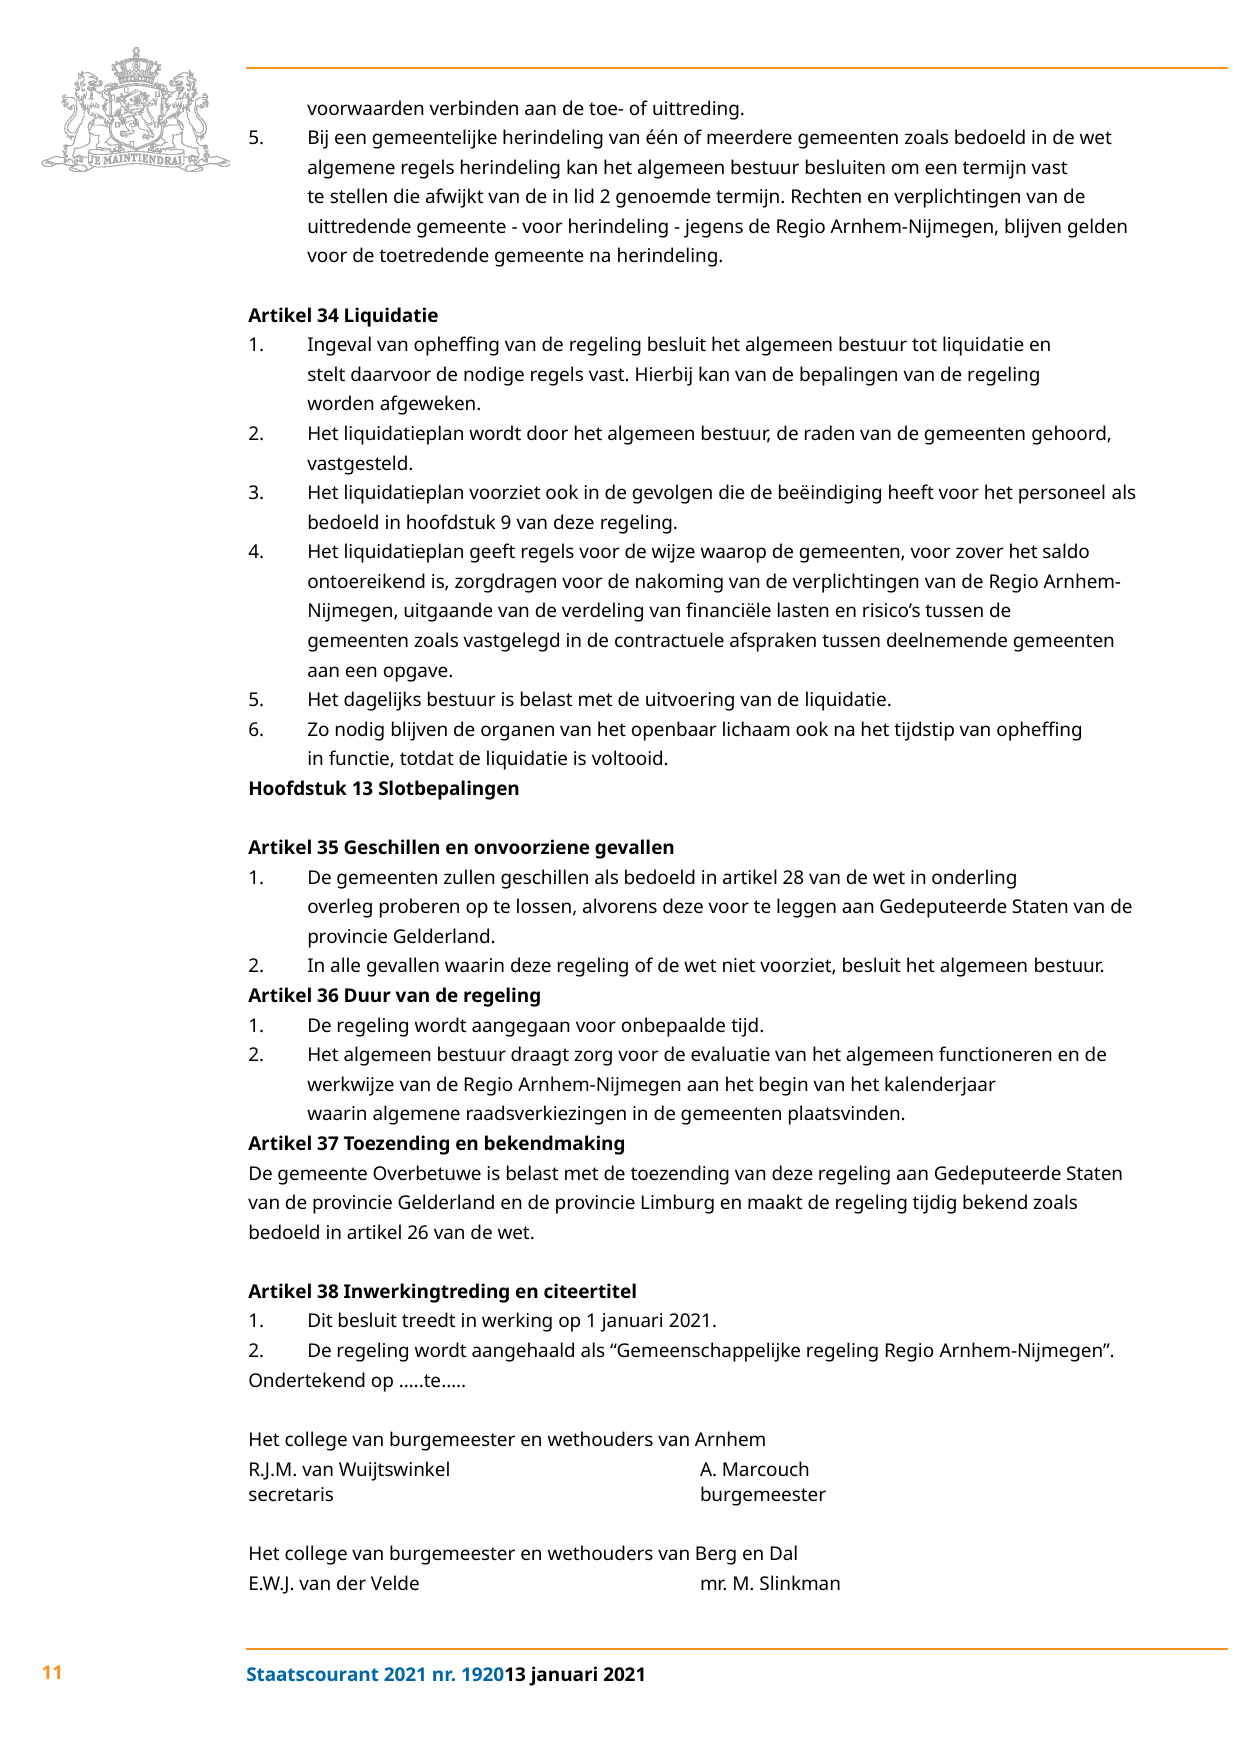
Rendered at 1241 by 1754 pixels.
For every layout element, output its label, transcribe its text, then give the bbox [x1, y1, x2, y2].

text Artikel 37 Toezending en bekendmaking [248, 1130, 1152, 1156]
text Artikel 35 Geschillen en onvoorziene gevallen [248, 834, 1152, 860]
table_header A. Marcouch [700, 1456, 1152, 1481]
list De gemeenten zullen geschillen als bedoeld in artikel 28 van de wet in onderling overleg proberen op te lossen, alvorens deze voor te leggen aan Gedeputeerde Staten van de provincie Gelderland. [248, 864, 1152, 949]
text Artikel 36 Duur van de regeling [248, 982, 1152, 1008]
table_cell secretaris [248, 1481, 700, 1507]
list Dit besluit treedt in werking op 1 januari 2021. [248, 1308, 1152, 1333]
text Artikel 34 Liquidatie [248, 302, 1152, 328]
text Artikel 38 Inwerkingtreding en citeertitel [248, 1278, 1152, 1304]
list De regeling wordt aangehaald als “Gemeenschappelijke regeling Regio Arnhem-Nijmegen”. [248, 1337, 1152, 1363]
list voorwaarden verbinden aan de toe- of uittreding. [248, 95, 1152, 121]
list Het liquidatieplan voorziet ook in de gevolgen die de beëindiging heeft voor het personeel als bedoeld in hoofdstuk 9 van deze regeling. [248, 479, 1152, 535]
picture [41, 47, 231, 172]
list De regeling wordt aangegaan voor onbepaalde tijd. [248, 1012, 1152, 1038]
list Het liquidatieplan geeft regels voor de wijze waarop de gemeenten, voor zover het saldo ontoereikend is, zorgdragen voor de nakoming van de verplichtingen van de Regio Arnhem- Nijmegen, uitgaande van de verdeling van financiële lasten en risico’s tussen de gemeenten zoals vastgelegd in de contractuele afspraken tussen deelnemende gemeenten aan een opgave. [248, 538, 1152, 683]
table_header E.W.J. van der Velde [248, 1570, 700, 1595]
table_cell burgemeester [700, 1481, 1152, 1507]
list Het dagelijks bestuur is belast met de uitvoering van de liquidatie. [248, 686, 1152, 712]
list In alle gevallen waarin deze regeling of de wet niet voorziet, besluit het algemeen bestuur. [248, 953, 1152, 978]
list Het algemeen bestuur draagt zorg voor de evaluatie van het algemeen functioneren en de werkwijze van de Regio Arnhem-Nijmegen aan het begin van het kalenderjaar waarin algemene raadsverkiezingen in de gemeenten plaatsvinden. [248, 1041, 1152, 1126]
list Zo nodig blijven de organen van het openbaar lichaam ook na het tijdstip van opheffing in functie, totdat de liquidatie is voltooid. [248, 716, 1152, 771]
table_header R.J.M. van Wuijtswinkel [248, 1456, 700, 1481]
text Hoofdstuk 13 Slotbepalingen [248, 775, 1152, 801]
text Het college van burgemeester en wethouders van Arnhem [248, 1426, 1152, 1452]
text De gemeente Overbetuwe is belast met de toezending van deze regeling aan Gedeputeerde Staten van de provincie Gelderland en de provincie Limburg en maakt de regeling tijdig bekend zoals bedoeld in artikel 26 van de wet. [248, 1160, 1152, 1245]
list Ingeval van opheffing van de regeling besluit het algemeen bestuur tot liquidatie en stelt daarvoor de nodige regels vast. Hierbij kan van de bepalingen van de regeling worden afgeweken. [248, 331, 1152, 416]
table_header mr. M. Slinkman [700, 1570, 1152, 1595]
list Bij een gemeentelijke herindeling van één of meerdere gemeenten zoals bedoeld in de wet algemene regels herindeling kan het algemeen bestuur besluiten om een termijn vast te stellen die afwijkt van de in lid 2 genoemde termijn. Rechten en verplichtingen van de uittredende gemeente - voor herindeling - jegens de Regio Arnhem-Nijmegen, blijven gelden voor de toetredende gemeente na herindeling. [248, 124, 1152, 268]
text Ondertekend op …..te….. [248, 1367, 1152, 1393]
text Het college van burgemeester en wethouders van Berg en Dal [248, 1540, 1152, 1566]
list Het liquidatieplan wordt door het algemeen bestuur, de raden van de gemeenten gehoord, vastgesteld. [248, 420, 1152, 476]
